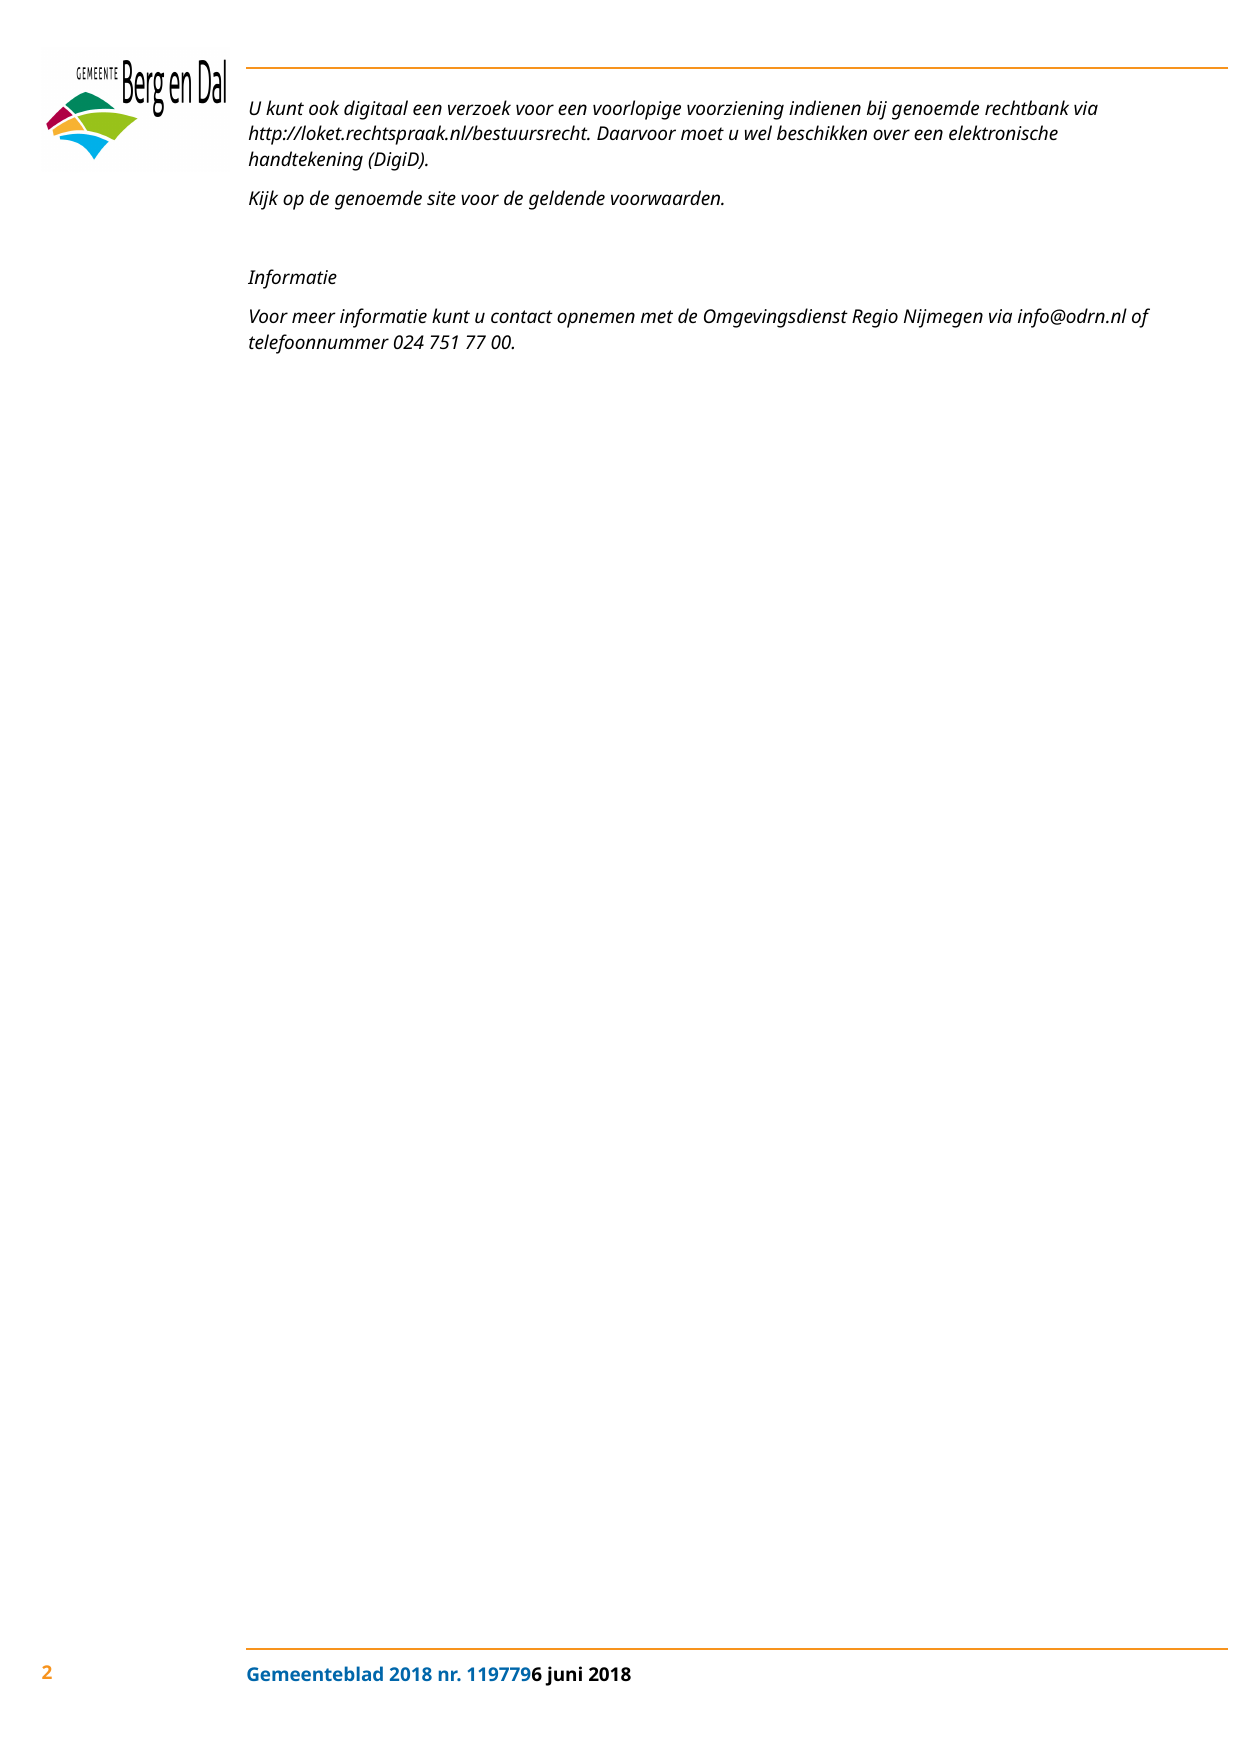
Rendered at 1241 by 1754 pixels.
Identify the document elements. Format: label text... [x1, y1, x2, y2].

text Kijk op de genoemde site voor de geldende voorwaarden. [248, 186, 1152, 211]
text Informatie [248, 264, 1152, 290]
text Voor meer informatie kunt u contact opnemen met de Omgevingsdienst Regio Nijmegen via info@odrn.nl of telefoonnummer 024 751 77 00. [248, 303, 1152, 355]
text U kunt ook digitaal een verzoek voor een voorlopige voorziening indienen bij genoemde rechtbank via http://loket.rechtspraak.nl/bestuursrecht. Daarvoor moet u wel beschikken over een elektronische handtekening (DigiD). [248, 95, 1152, 172]
picture [41, 47, 231, 172]
